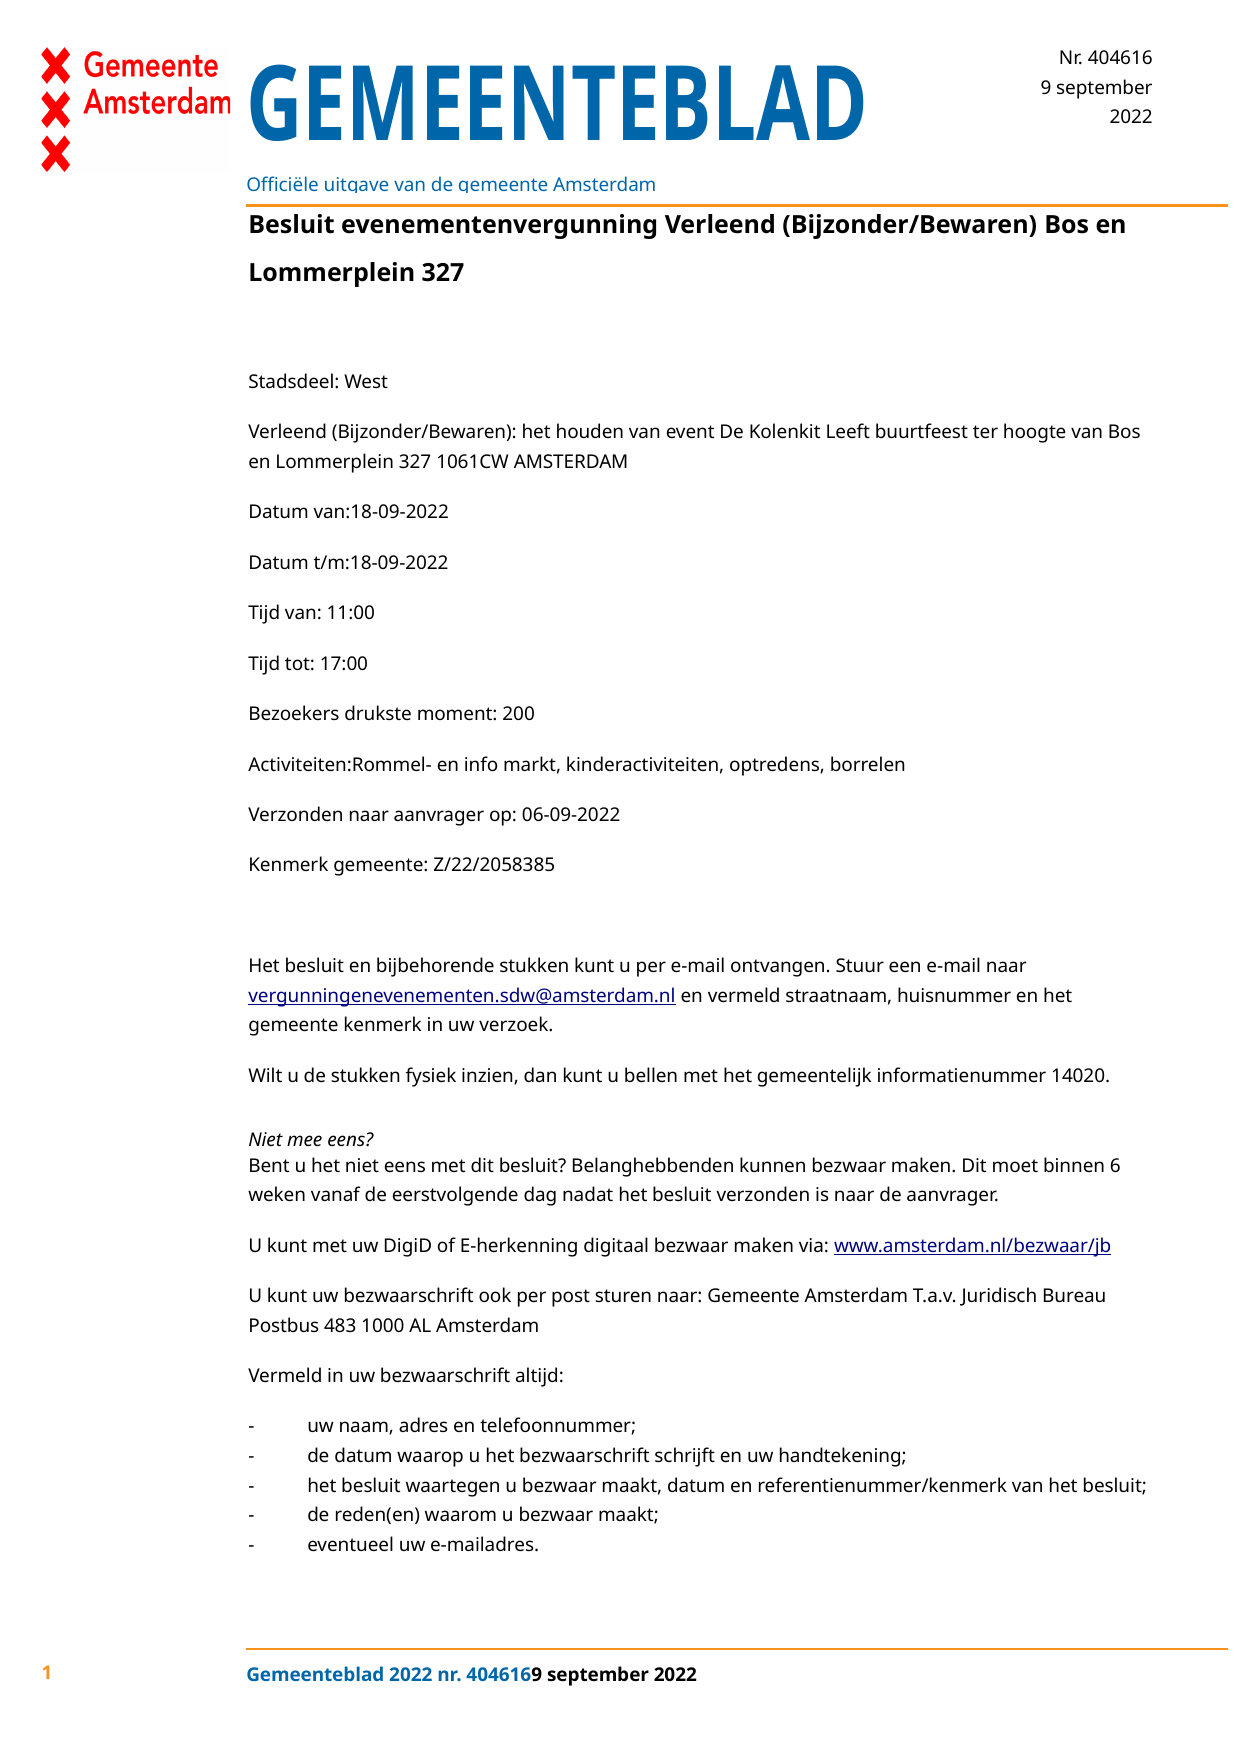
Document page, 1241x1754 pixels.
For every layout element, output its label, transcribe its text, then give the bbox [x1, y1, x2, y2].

text U kunt met uw DigiD of E-herkenning digitaal bezwaar maken via: www.amsterdam.nl/bezwaar/jb [248, 1232, 1152, 1257]
text Wilt u de stukken fysiek inzien, dan kunt u bellen met het gemeentelijk informatienummer 14020. [248, 1062, 1152, 1088]
text Datum t/m:18-09-2022 [248, 549, 1152, 575]
text U kunt uw bezwaarschrift ook per post sturen naar: Gemeente Amsterdam T.a.v. Juridisch Bureau Postbus 483 1000 AL Amsterdam [248, 1282, 1152, 1337]
text Activiteiten:Rommel- en info markt, kinderactiviteiten, optredens, borrelen [248, 751, 1152, 777]
list het besluit waartegen u bezwaar maakt, datum en referentienummer/kenmerk van het besluit; [248, 1472, 1152, 1497]
text Kenmerk gemeente: Z/22/2058385 [248, 852, 1152, 877]
text Verzonden naar aanvrager op: 06-09-2022 [248, 801, 1152, 827]
text Stadsdeel: West [248, 368, 1152, 394]
text Tijd tot: 17:00 [248, 650, 1152, 676]
text Bent u het niet eens met dit besluit? Belanghebbenden kunnen bezwaar maken. Dit moet binnen 6 weken vanaf de eerstvolgende dag nadat het besluit verzonden is naar de aanvrager. [248, 1152, 1152, 1207]
text Niet mee eens? [248, 1126, 1152, 1152]
list eventueel uw e-mailadres. [248, 1531, 1152, 1557]
picture [41, 47, 231, 172]
list uw naam, adres en telefoonnummer; [248, 1413, 1152, 1438]
text Vermeld in uw bezwaarschrift altijd: [248, 1362, 1152, 1388]
text Bezoekers drukste moment: 200 [248, 700, 1152, 726]
text Tijd van: 11:00 [248, 599, 1152, 625]
text Besluit evenementenvergunning Verleend (Bijzonder/Bewaren) Bos en Lommerplein 327 [248, 207, 1152, 288]
list de reden(en) waarom u bezwaar maakt; [248, 1501, 1152, 1527]
text Het besluit en bijbehorende stukken kunt u per e-mail ontvangen. Stuur een e-mail naar vergunningenevenementen.sdw@amsterdam.nl en vermeld straatnaam, huisnummer en het gemeente kenmerk in uw verzoek. [248, 952, 1152, 1037]
list de datum waarop u het bezwaarschrift schrijft en uw handtekening; [248, 1442, 1152, 1468]
text Verleend (Bijzonder/Bewaren): het houden van event De Kolenkit Leeft buurtfeest ter hoogte van Bos en Lommerplein 327 1061CW AMSTERDAM [248, 419, 1152, 474]
text Datum van:18-09-2022 [248, 499, 1152, 524]
